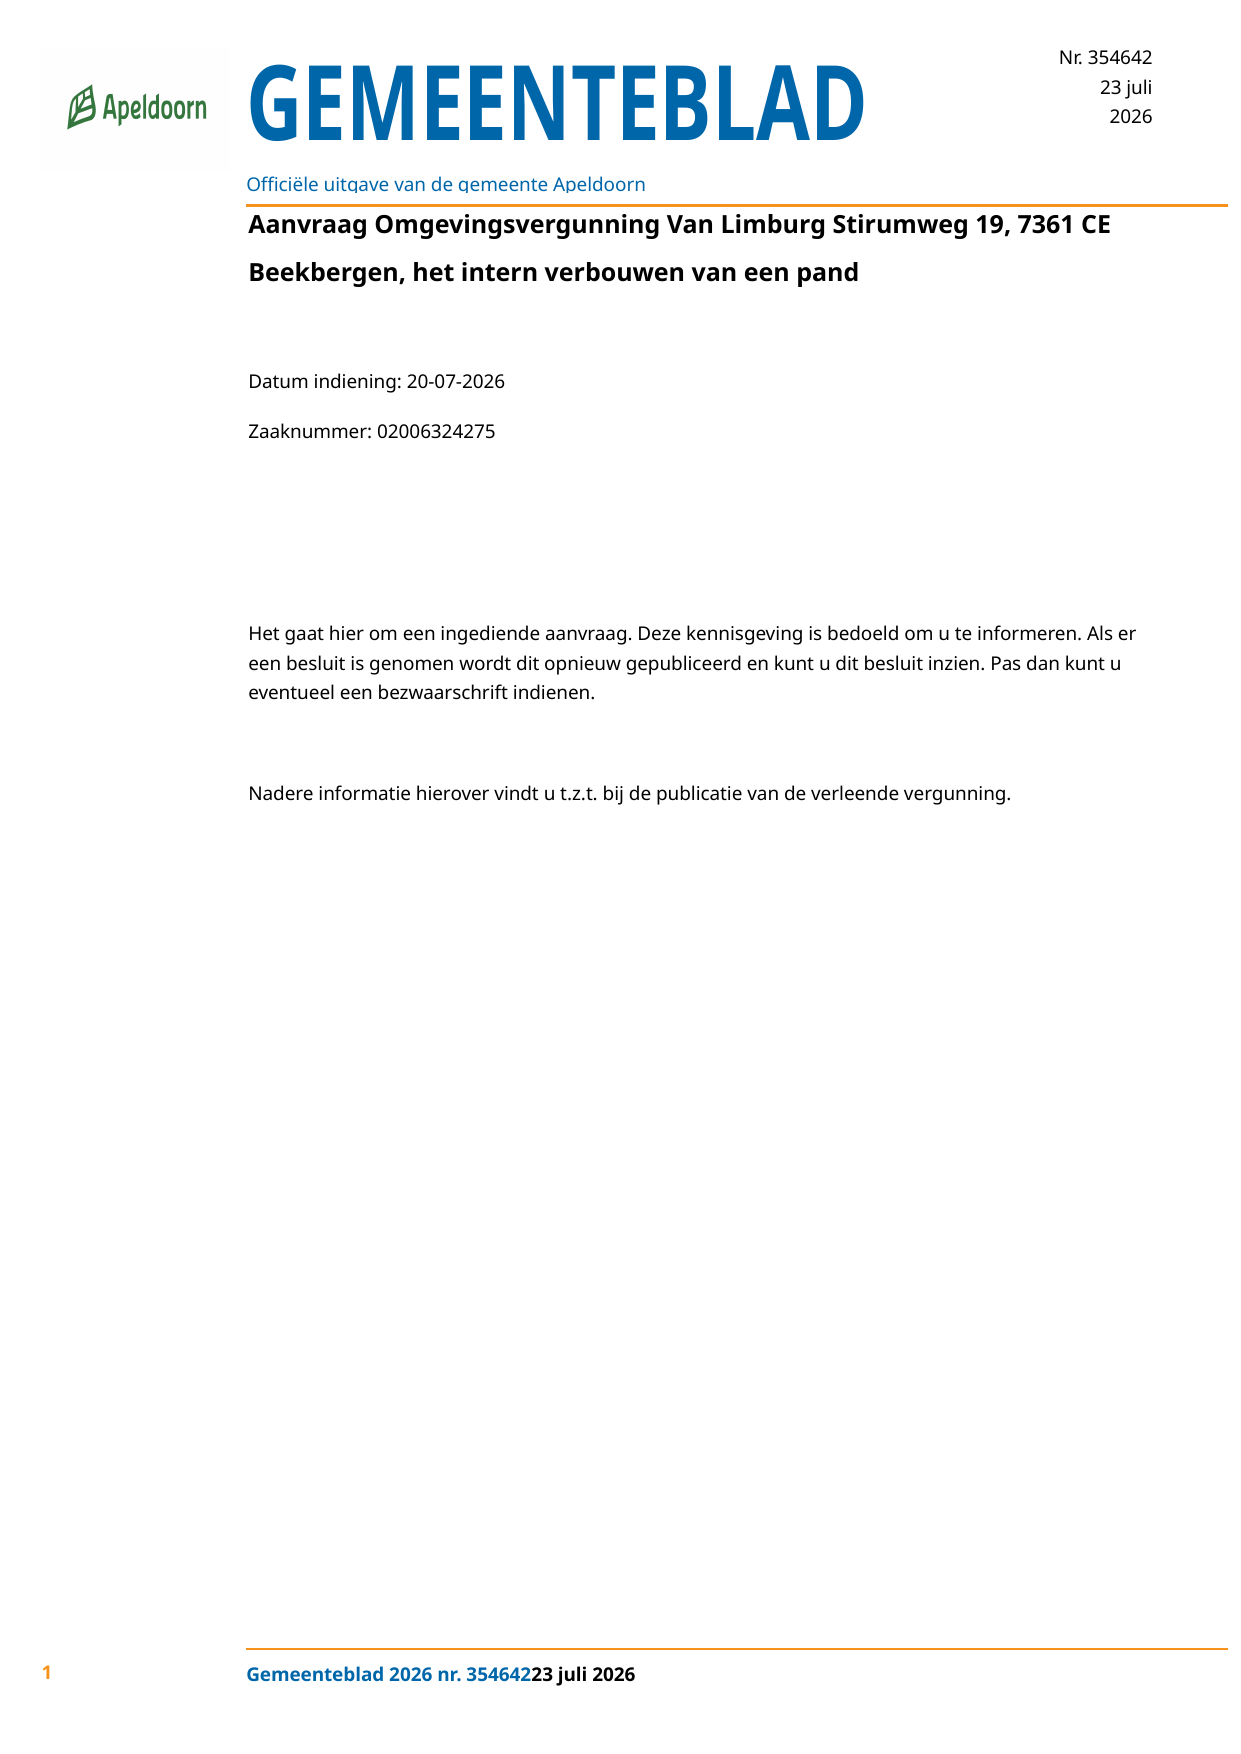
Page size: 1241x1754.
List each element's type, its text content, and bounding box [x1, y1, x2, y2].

text Zaaknummer: 02006324275 [248, 419, 1152, 444]
picture [41, 47, 231, 172]
text Aanvraag Omgevingsvergunning Van Limburg Stirumweg 19, 7361 CE Beekbergen, het intern verbouwen van een pand [248, 207, 1152, 288]
text Het gaat hier om een ingediende aanvraag. Deze kennisgeving is bedoeld om u te informeren. Als er een besluit is genomen wordt dit opnieuw gepubliceerd en kunt u dit besluit inzien. Pas dan kunt u eventueel een bezwaarschrift indienen. [248, 620, 1152, 705]
text Datum indiening: 20-07-2026 [248, 368, 1152, 394]
text Nadere informatie hierover vindt u t.z.t. bij de publicatie van de verleende vergunning. [248, 780, 1152, 806]
